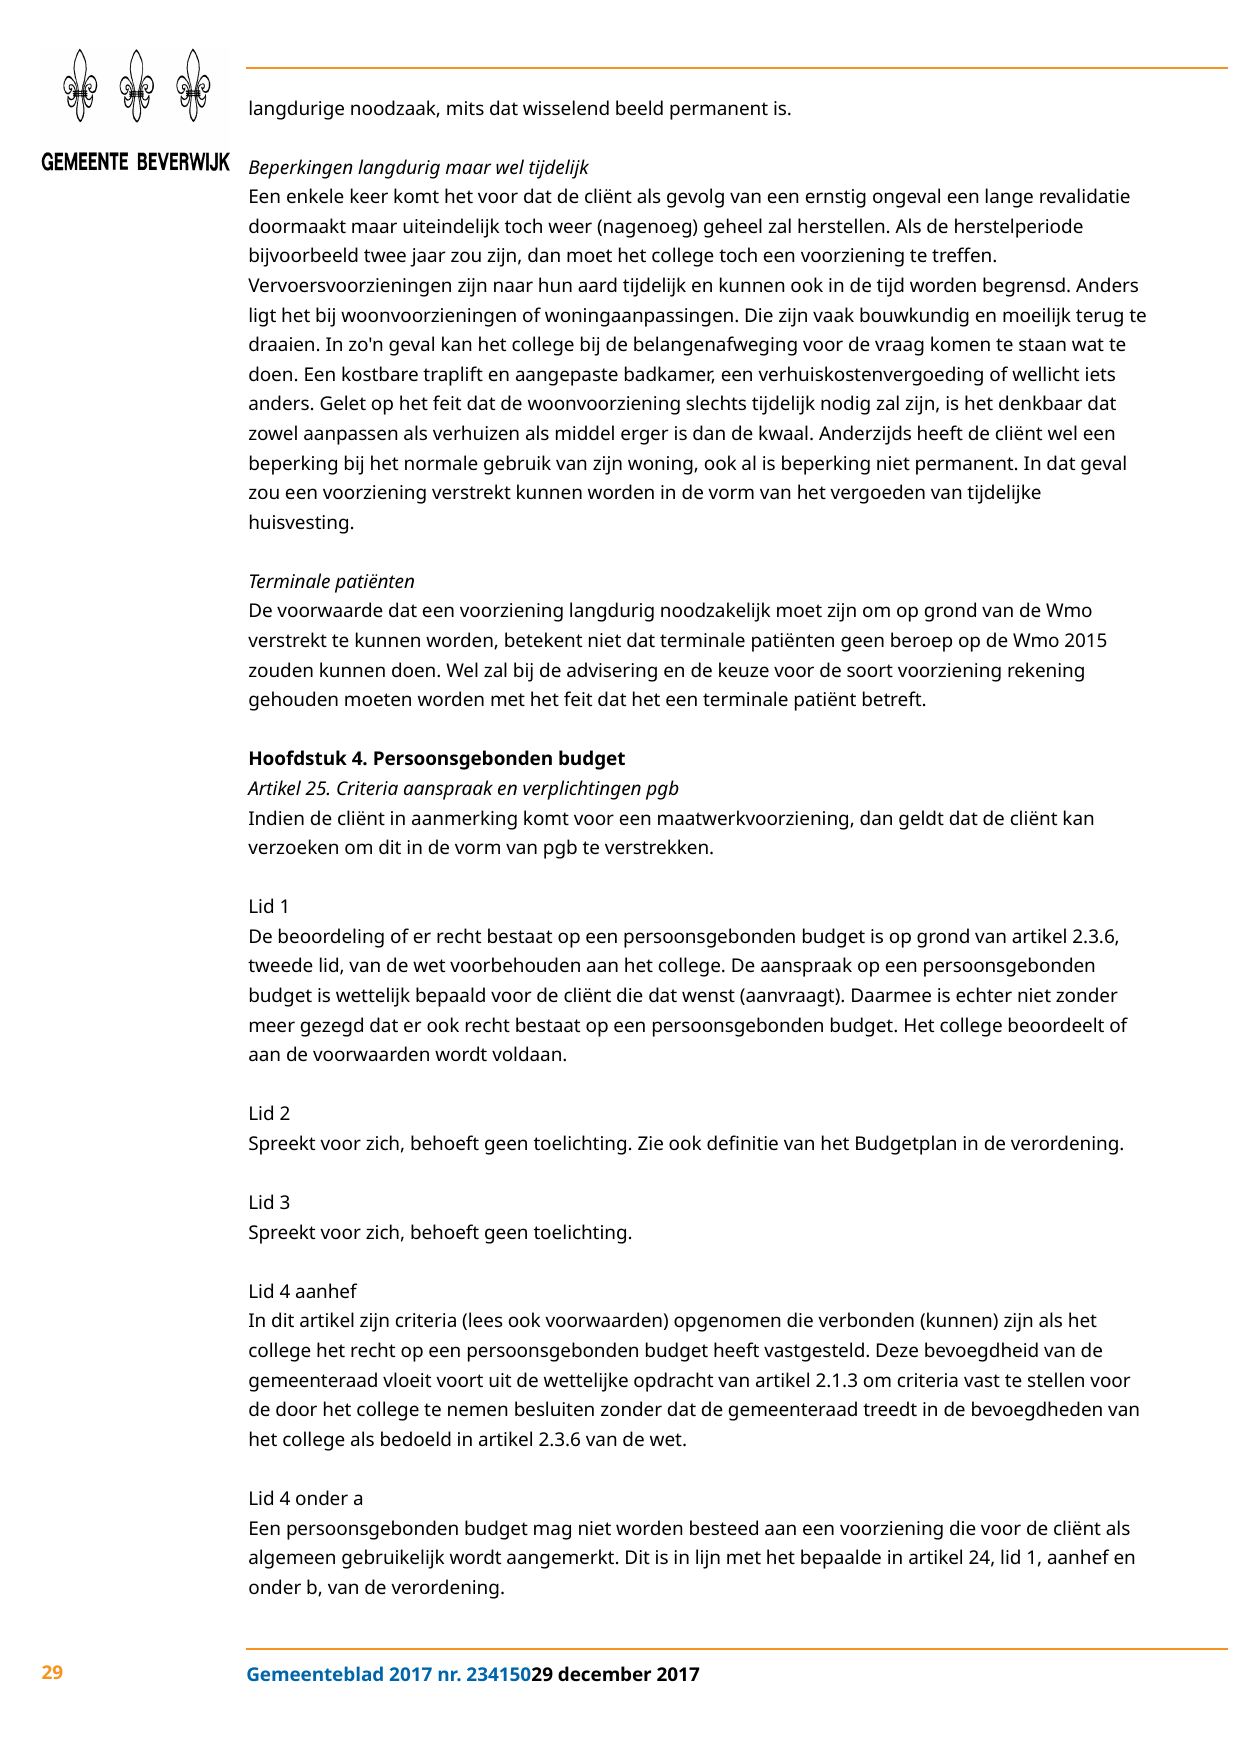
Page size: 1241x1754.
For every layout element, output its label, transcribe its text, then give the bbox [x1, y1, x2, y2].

text De voorwaarde dat een voorziening langdurig noodzakelijk moet zijn om op grond van de Wmo verstrekt te kunnen worden, betekent niet dat terminale patiënten geen beroep op de Wmo 2015 zouden kunnen doen. Wel zal bij de advisering en de keuze voor de soort voorziening rekening gehouden moeten worden met het feit dat het een terminale patiënt betreft. [248, 598, 1152, 712]
text langdurige noodzaak, mits dat wisselend beeld permanent is. [248, 95, 1152, 121]
picture [41, 47, 231, 172]
text De beoordeling of er recht bestaat op een persoonsgebonden budget is op grond van artikel 2.3.6, tweede lid, van de wet voorbehouden aan het college. De aanspraak op een persoonsgebonden budget is wettelijk bepaald voor de cliënt die dat wenst (aanvraagt). Daarmee is echter niet zonder meer gezegd dat er ook recht bestaat op een persoonsgebonden budget. Het college beoordeelt of aan de voorwaarden wordt voldaan. [248, 923, 1152, 1067]
text Lid 4 aanhef [248, 1278, 1152, 1304]
text Lid 4 onder a [248, 1485, 1152, 1511]
text Beperkingen langdurig maar wel tijdelijk [248, 154, 1152, 180]
text Lid 3 [248, 1189, 1152, 1215]
text Lid 1 [248, 893, 1152, 919]
text Hoofdstuk 4. Persoonsgebonden budget [248, 746, 1152, 771]
text Terminale patiënten [248, 568, 1152, 594]
text Spreekt voor zich, behoeft geen toelichting. [248, 1219, 1152, 1245]
text Een persoonsgebonden budget mag niet worden besteed aan een voorziening die voor de cliënt als algemeen gebruikelijk wordt aangemerkt. Dit is in lijn met het bepaalde in artikel 24, lid 1, aanhef en onder b, van de verordening. [248, 1515, 1152, 1600]
text Artikel 25. Criteria aanspraak en verplichtingen pgb [248, 775, 1152, 801]
text In dit artikel zijn criteria (lees ook voorwaarden) opgenomen die verbonden (kunnen) zijn als het college het recht op een persoonsgebonden budget heeft vastgesteld. Deze bevoegdheid van de gemeenteraad vloeit voort uit de wettelijke opdracht van artikel 2.1.3 om criteria vast te stellen voor de door het college te nemen besluiten zonder dat de gemeenteraad treedt in de bevoegdheden van het college als bedoeld in artikel 2.3.6 van de wet. [248, 1308, 1152, 1452]
text Spreekt voor zich, behoeft geen toelichting. Zie ook definitie van het Budgetplan in de verordening. [248, 1130, 1152, 1156]
text Lid 2 [248, 1101, 1152, 1126]
text Een enkele keer komt het voor dat de cliënt als gevolg van een ernstig ongeval een lange revalidatie doormaakt maar uiteindelijk toch weer (nagenoeg) geheel zal herstellen. Als de herstelperiode bijvoorbeeld twee jaar zou zijn, dan moet het college toch een voorziening te treffen. Vervoersvoorzieningen zijn naar hun aard tijdelijk en kunnen ook in de tijd worden begrensd. Anders ligt het bij woonvoorzieningen of woningaanpassingen. Die zijn vaak bouwkundig en moeilijk terug te draaien. In zo'n geval kan het college bij de belangenafweging voor de vraag komen te staan wat te doen. Een kostbare traplift en aangepaste badkamer, een verhuiskostenvergoeding of wellicht iets anders. Gelet op het feit dat de woonvoorziening slechts tijdelijk nodig zal zijn, is het denkbaar dat zowel aanpassen als verhuizen als middel erger is dan de kwaal. Anderzijds heeft de cliënt wel een beperking bij het normale gebruik van zijn woning, ook al is beperking niet permanent. In dat geval zou een voorziening verstrekt kunnen worden in de vorm van het vergoeden van tijdelijke huisvesting. [248, 183, 1152, 535]
text Indien de cliënt in aanmerking komt voor een maatwerkvoorziening, dan geldt dat de cliënt kan verzoeken om dit in de vorm van pgb te verstrekken. [248, 805, 1152, 860]
